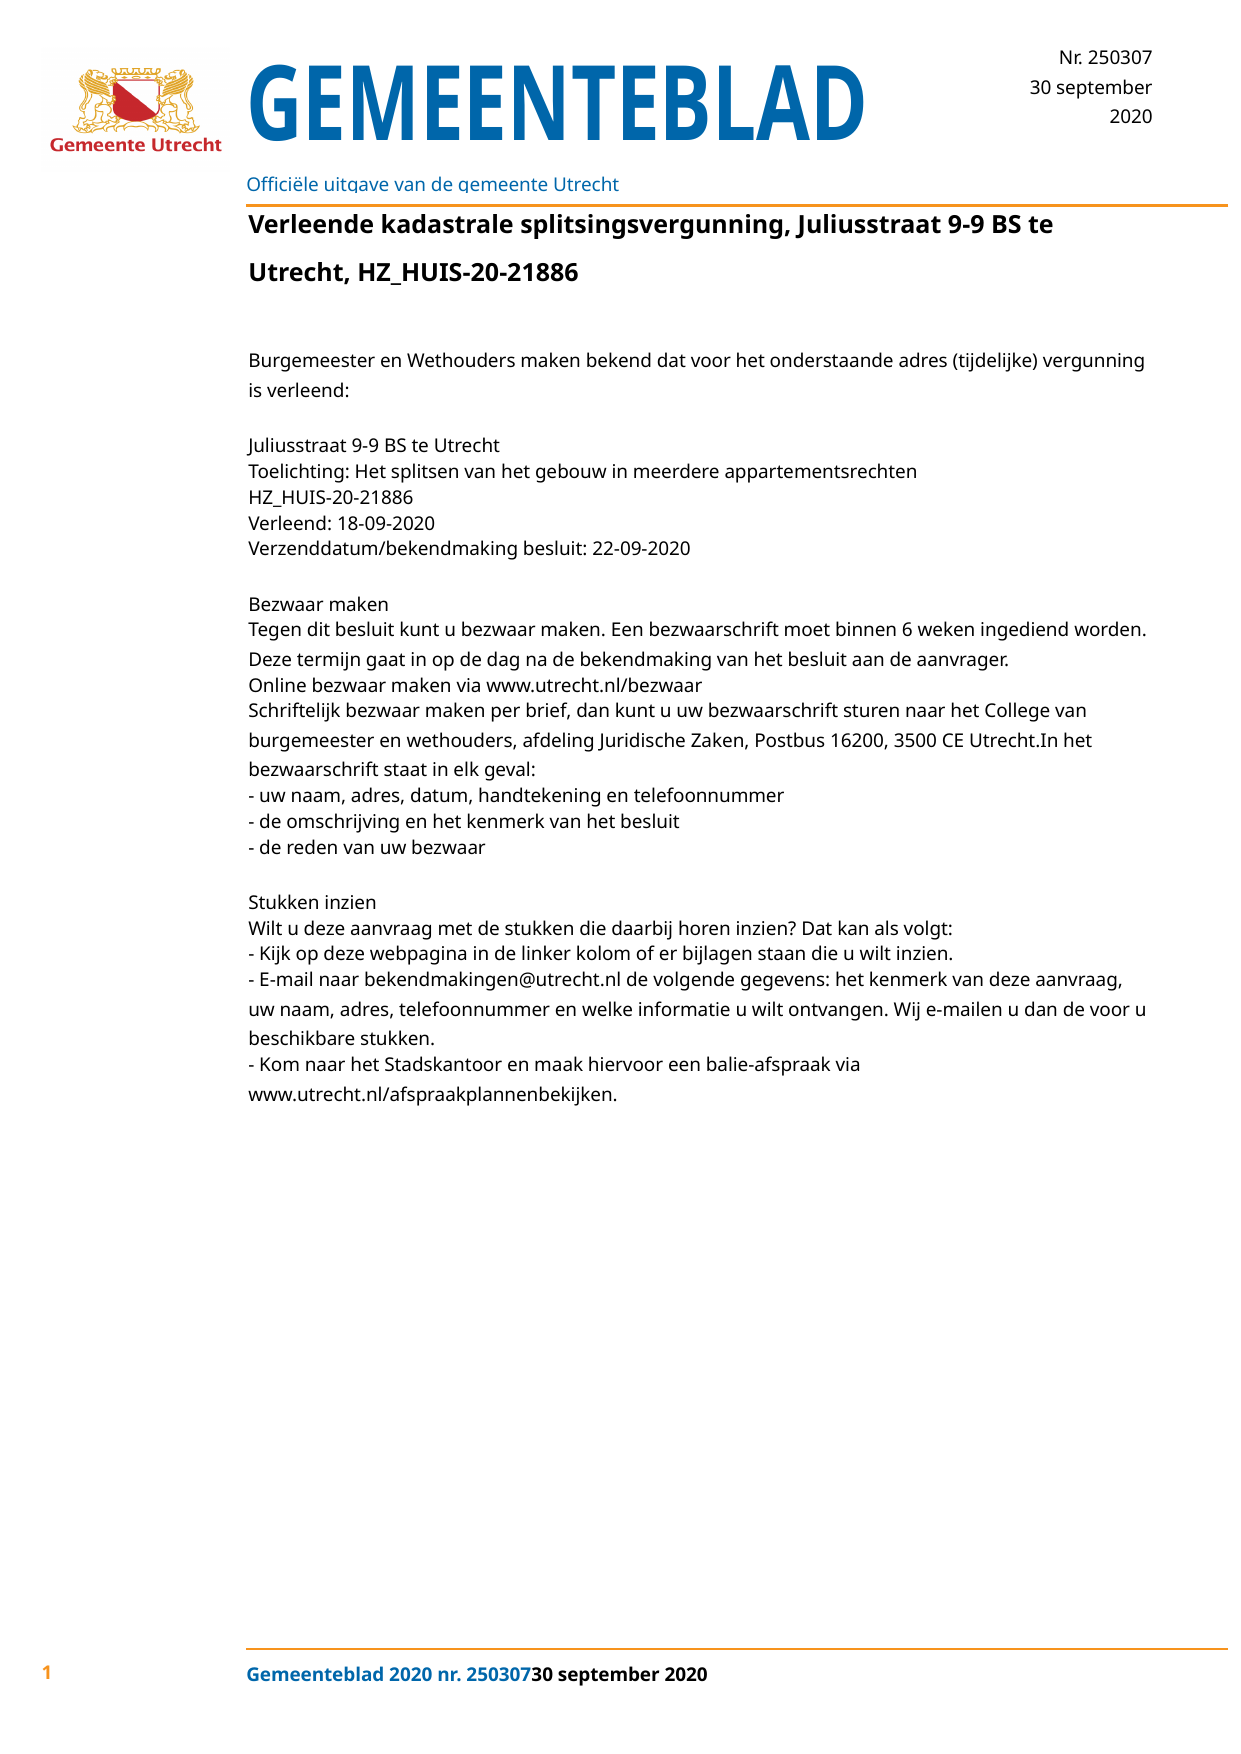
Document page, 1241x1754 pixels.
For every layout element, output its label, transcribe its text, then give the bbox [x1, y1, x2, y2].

table_cell [248, 1107, 1152, 1132]
table_cell Online bezwaar maken via www.utrecht.nl/bezwaar [248, 672, 1152, 697]
table_cell Schriftelijk bezwaar maken per brief, dan kunt u uw bezwaarschrift sturen naar het College van burgemeester en wethouders, afdeling Juridische Zaken, Postbus 16200, 3500 CE Utrecht.In het bezwaarschrift staat in elk geval: [248, 698, 1152, 782]
table_cell Verleend: 18-09-2020 [248, 510, 1152, 535]
table_cell Stukken inzien [248, 889, 1152, 915]
table_cell - Kijk op deze webpagina in de linker kolom of er bijlagen staan die u wilt inzien. [248, 941, 1152, 966]
table_cell Bezwaar maken [248, 591, 1152, 616]
table_cell - Kom naar het Stadskantoor en maak hiervoor een balie-afspraak via www.utrecht.nl/afspraakplannenbekijken. [248, 1051, 1152, 1107]
table_cell Wilt u deze aanvraag met de stukken die daarbij horen inzien? Dat kan als volgt: [248, 915, 1152, 941]
table_header Burgemeester en Wethouders maken bekend dat voor het onderstaande adres (tijdelijke) vergunning is verleend: [248, 348, 1152, 432]
table_cell - de reden van uw bezwaar [248, 834, 1152, 889]
table_cell Toelichting: Het splitsen van het gebouw in meerdere appartementsrechten [248, 458, 1152, 484]
text Verleende kadastrale splitsingsvergunning, Juliusstraat 9-9 BS te Utrecht, HZ_HUIS-20-21886 [248, 207, 1152, 288]
picture [41, 47, 231, 172]
table_cell - de omschrijving en het kenmerk van het besluit [248, 808, 1152, 834]
table_cell HZ_HUIS-20-21886 [248, 484, 1152, 510]
table_cell - uw naam, adres, datum, handtekening en telefoonnummer [248, 783, 1152, 808]
table_cell Juliusstraat 9-9 BS te Utrecht [248, 433, 1152, 458]
table_cell Verzenddatum/bekendmaking besluit: 22-09-2020 [248, 535, 1152, 591]
table_cell Tegen dit besluit kunt u bezwaar maken. Een bezwaarschrift moet binnen 6 weken ingediend worden. Deze termijn gaat in op de dag na de bekendmaking van het besluit aan de aanvrager. [248, 616, 1152, 672]
table_cell - E-mail naar bekendmakingen@utrecht.nl de volgende gegevens: het kenmerk van deze aanvraag, uw naam, adres, telefoonnummer en welke informatie u wilt ontvangen. Wij e-mailen u dan de voor u beschikbare stukken. [248, 966, 1152, 1051]
